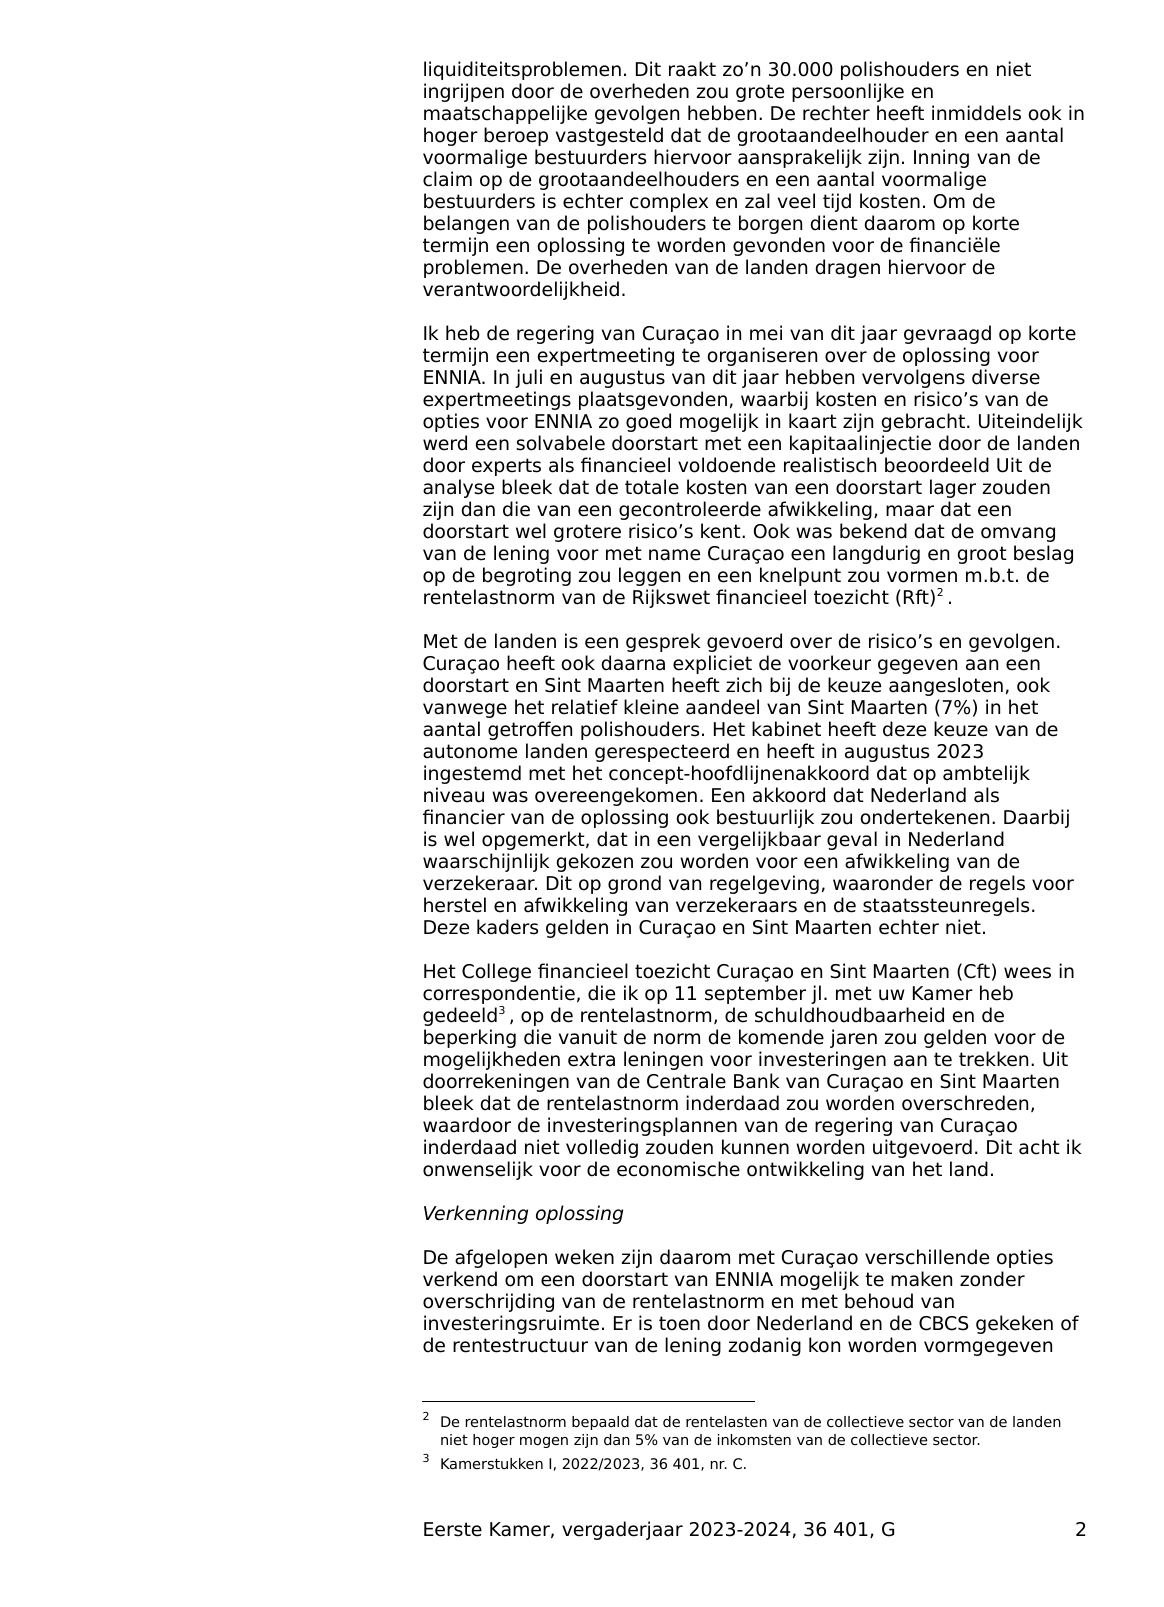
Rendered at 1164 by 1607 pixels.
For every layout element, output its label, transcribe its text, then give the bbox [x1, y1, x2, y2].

text Het College financieel toezicht Curaçao en Sint Maarten (Cft) wees in correspondentie, die ik op 11 september jl. met uw Kamer heb gedeeld, op de rentelastnorm, de schuldhoudbaarheid en de beperking die vanuit de norm de komende jaren zou gelden voor de mogelijkheden extra leningen voor investeringen aan te trekken. Uit doorrekeningen van de Centrale Bank van Curaçao en Sint Maarten bleek dat de rentelastnorm inderdaad zou worden overschreden, waardoor de investeringsplannen van de regering van Curaçao inderdaad niet volledig zouden kunnen worden uitgevoerd. Dit acht ik onwenselijk voor de economische ontwikkeling van het land. [422, 961, 1087, 1181]
text liquiditeitsproblemen. Dit raakt zo’n 30.000 polishouders en niet ingrijpen door de overheden zou grote persoonlijke en maatschappelijke gevolgen hebben. De rechter heeft inmiddels ook in hoger beroep vastgesteld dat de grootaandeelhouder en een aantal voormalige bestuurders hiervoor aansprakelijk zijn. Inning van de claim op de grootaandeelhouders en een aantal voormalige bestuurders is echter complex en zal veel tijd kosten. Om de belangen van de polishouders te borgen dient daarom op korte termijn een oplossing te worden gevonden voor de financiële problemen. De overheden van de landen dragen hiervoor de verantwoordelijkheid. [422, 59, 1087, 301]
text Met de landen is een gesprek gevoerd over de risico’s en gevolgen. Curaçao heeft ook daarna expliciet de voorkeur gegeven aan een doorstart en Sint Maarten heeft zich bij de keuze aangesloten, ook vanwege het relatief kleine aandeel van Sint Maarten (7%) in het aantal getroffen polishouders. Het kabinet heeft deze keuze van de autonome landen gerespecteerd en heeft in augustus 2023 ingestemd met het concept-hoofdlijnenakkoord dat op ambtelijk niveau was overeengekomen. Een akkoord dat Nederland als financier van de oplossing ook bestuurlijk zou ondertekenen. Daarbij is wel opgemerkt, dat in een vergelijkbaar geval in Nederland waarschijnlijk gekozen zou worden voor een afwikkeling van de verzekeraar. Dit op grond van regelgeving, waaronder de regels voor herstel en afwikkeling van verzekeraars en de staatssteunregels. Deze kaders gelden in Curaçao en Sint Maarten echter niet. [422, 631, 1087, 939]
text De rentelastnorm bepaald dat de rentelasten van de collectieve sector van de landen niet hoger mogen zijn dan 5% van de inkomsten van de collectieve sector. [422, 1410, 1087, 1449]
text Kamerstukken I, 2022/2023, 36 401, nr. C. [422, 1452, 1087, 1474]
text Ik heb de regering van Curaçao in mei van dit jaar gevraagd op korte termijn een expertmeeting te organiseren over de oplossing voor ENNIA. In juli en augustus van dit jaar hebben vervolgens diverse expertmeetings plaatsgevonden, waarbij kosten en risico’s van de opties voor ENNIA zo goed mogelijk in kaart zijn gebracht. Uiteindelijk werd een solvabele doorstart met een kapitaalinjectie door de landen door experts als financieel voldoende realistisch beoordeeld Uit de analyse bleek dat de totale kosten van een doorstart lager zouden zijn dan die van een gecontroleerde afwikkeling, maar dat een doorstart wel grotere risico’s kent. Ook was bekend dat de omvang van de lening voor met name Curaçao een langdurig en groot beslag op de begroting zou leggen en een knelpunt zou vormen m.b.t. de rentelastnorm van de Rijkswet financieel toezicht (Rft). [422, 323, 1087, 609]
text De afgelopen weken zijn daarom met Curaçao verschillende opties verkend om een doorstart van ENNIA mogelijk te maken zonder overschrijding van de rentelastnorm en met behoud van investeringsruimte. Er is toen door Nederland en de CBCS gekeken of de rentestructuur van de lening zodanig kon worden vormgegeven [422, 1247, 1087, 1357]
subtitle Verkenning oplossing [422, 1203, 1087, 1225]
